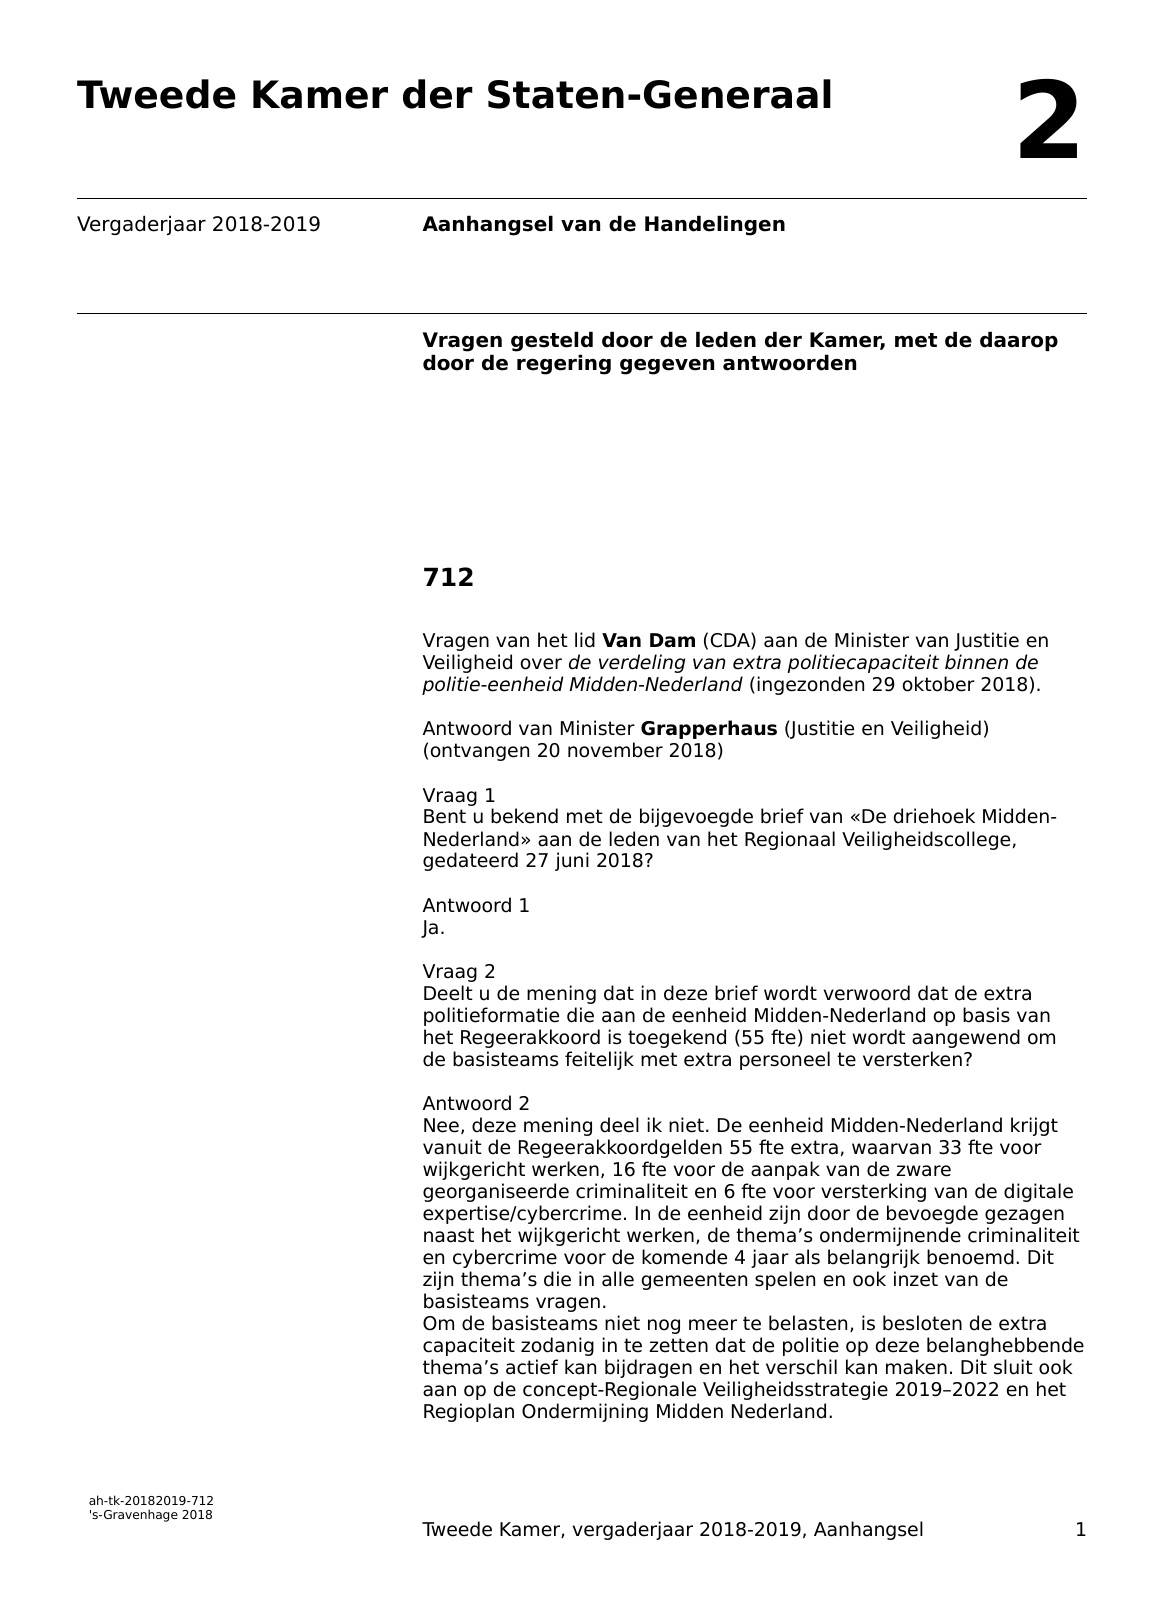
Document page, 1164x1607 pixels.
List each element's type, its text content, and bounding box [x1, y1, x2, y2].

text Om de basisteams niet nog meer te belasten, is besloten de extra capaciteit zodanig in te zetten dat de politie op deze belanghebbende thema’s actief kan bijdragen en het verschil kan maken. Dit sluit ook aan op de concept-Regionale Veiligheidsstrategie 2019–2022 en het Regioplan Ondermijning Midden Nederland. [422, 1313, 1087, 1422]
table_cell Aanhangsel van de Handelingen [422, 199, 1087, 313]
table_cell Vergaderjaar 2018-2019 [77, 199, 422, 313]
text ah-tk-20182019-712 [88, 1494, 323, 1508]
text 712 [422, 563, 1087, 592]
text Bent u bekend met de bijgevoegde brief van «De driehoek Midden-Nederland» aan de leden van het Regionaal Veiligheidscollege, gedateerd 27 juni 2018? [422, 806, 1087, 872]
text 's-Gravenhage 2018 [88, 1508, 323, 1522]
text Deelt u de mening dat in deze brief wordt verwoord dat de extra politieformatie die aan de eenheid Midden-Nederland op basis van het Regeerakkoord is toegekend (55 fte) niet wordt aangewend om de basisteams feitelijk met extra personeel te versterken? [422, 983, 1087, 1071]
text Ja. [422, 917, 1087, 938]
text Nee, deze mening deel ik niet. De eenheid Midden-Nederland krijgt vanuit de Regeerakkoordgelden 55 fte extra, waarvan 33 fte voor wijkgericht werken, 16 fte voor de aanpak van de zware georganiseerde criminaliteit en 6 fte voor versterking van de digitale expertise/cybercrime. In de eenheid zijn door de bevoegde gezagen naast het wijkgericht werken, de thema’s ondermijnende criminaliteit en cybercrime voor de komende 4 jaar als belangrijk benoemd. Dit zijn thema’s die in alle gemeenten spelen en ook inzet van de basisteams vragen. [422, 1115, 1087, 1313]
text Vraag 2 [422, 961, 1087, 983]
text Antwoord 1 [422, 894, 1087, 917]
text Antwoord 2 [422, 1093, 1087, 1115]
text Vragen van het lid Van Dam (CDA) aan de Minister van Justitie en Veiligheid over de verdeling van extra politiecapaciteit binnen de politie-eenheid Midden-Nederland (ingezonden 29 oktober 2018). [422, 630, 1087, 696]
table_header Tweede Kamer der Staten-Generaal [77, 59, 886, 198]
text Vraag 1 [422, 784, 1087, 806]
table_cell [77, 314, 422, 375]
table_header 2 [886, 59, 1087, 198]
text Antwoord van Minister Grapperhaus (Justitie en Veiligheid) (ontvangen 20 november 2018) [422, 718, 1087, 762]
table_cell Vragen gesteld door de leden der Kamer, met de daarop door de regering gegeven antwoorden [422, 314, 1087, 375]
